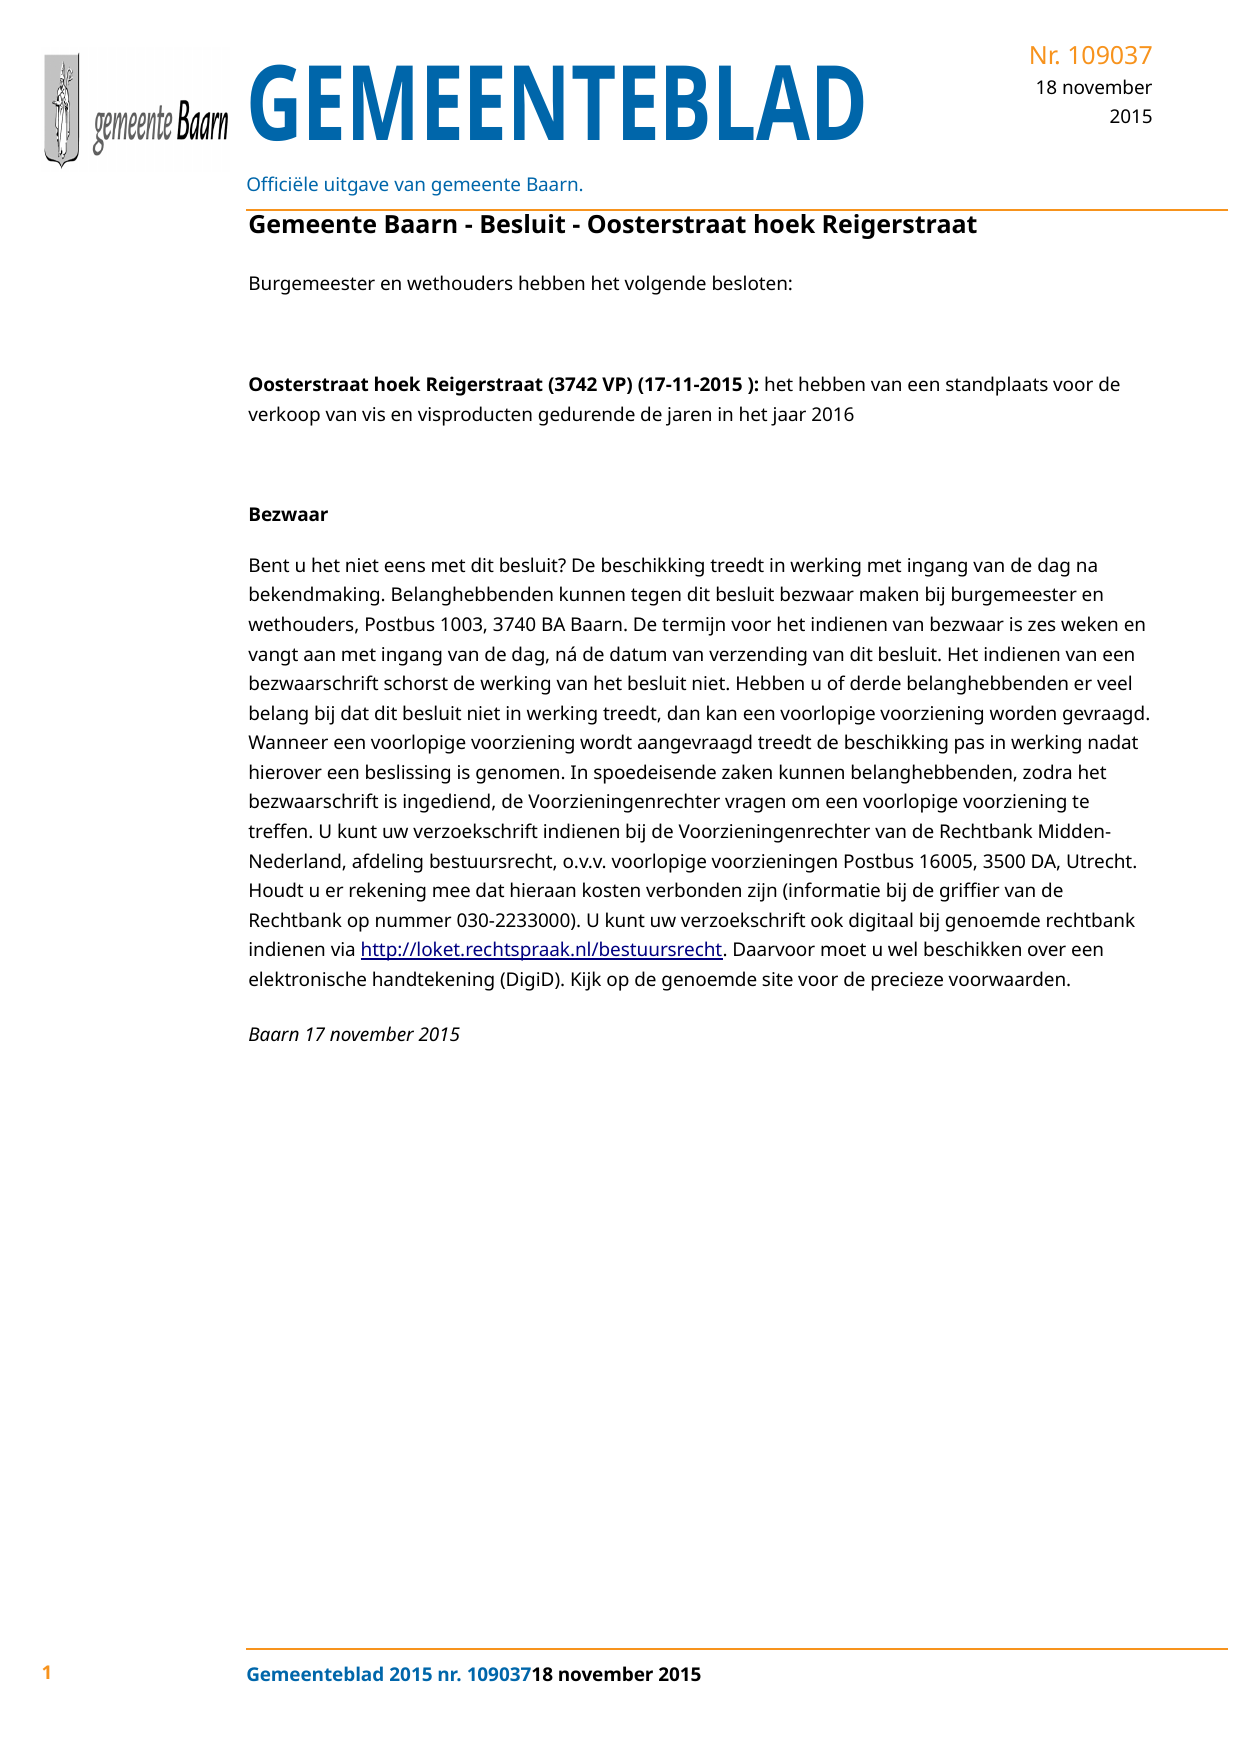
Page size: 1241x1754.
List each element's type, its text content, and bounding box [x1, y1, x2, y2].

text Baarn 17 november 2015 [248, 1021, 1152, 1047]
text Bezwaar [248, 502, 1152, 527]
picture [41, 47, 231, 172]
text Gemeente Baarn - Besluit - Oosterstraat hoek Reigerstraat [248, 211, 1152, 241]
text Oosterstraat hoek Reigerstraat (3742 VP) (17-11-2015 ): het hebben van een standplaats voor de verkoop van vis en visproducten gedurende de jaren in het jaar 2016 [248, 371, 1152, 426]
text Burgemeester en wethouders hebben het volgende besloten: [248, 270, 1152, 296]
text Bent u het niet eens met dit besluit? De beschikking treedt in werking met ingang van de dag na bekendmaking. Belanghebbenden kunnen tegen dit besluit bezwaar maken bij burgemeester en wethouders, Postbus 1003, 3740 BA Baarn. De termijn voor het indienen van bezwaar is zes weken en vangt aan met ingang van de dag, ná de datum van verzending van dit besluit. Het indienen van een bezwaarschrift schorst de werking van het besluit niet. Hebben u of derde belanghebbenden er veel belang bij dat dit besluit niet in werking treedt, dan kan een voorlopige voorziening worden gevraagd. Wanneer een voorlopige voorziening wordt aangevraagd treedt de beschikking pas in werking nadat hierover een beslissing is genomen. In spoedeisende zaken kunnen belanghebbenden, zodra het bezwaarschrift is ingediend, de Voorzieningenrechter vragen om een voorlopige voorziening te treffen. U kunt uw verzoekschrift indienen bij de Voorzieningenrechter van de Rechtbank Midden-Nederland, afdeling bestuursrecht, o.v.v. voorlopige voorzieningen Postbus 16005, 3500 DA, Utrecht. Houdt u er rekening mee dat hieraan kosten verbonden zijn (informatie bij de griffier van de Rechtbank op nummer 030-2233000). U kunt uw verzoekschrift ook digitaal bij genoemde rechtbank indienen via http://loket.rechtspraak.nl/bestuursrecht. Daarvoor moet u wel beschikken over een elektronische handtekening (DigiD). Kijk op de genoemde site voor de precieze voorwaarden. [248, 552, 1152, 992]
